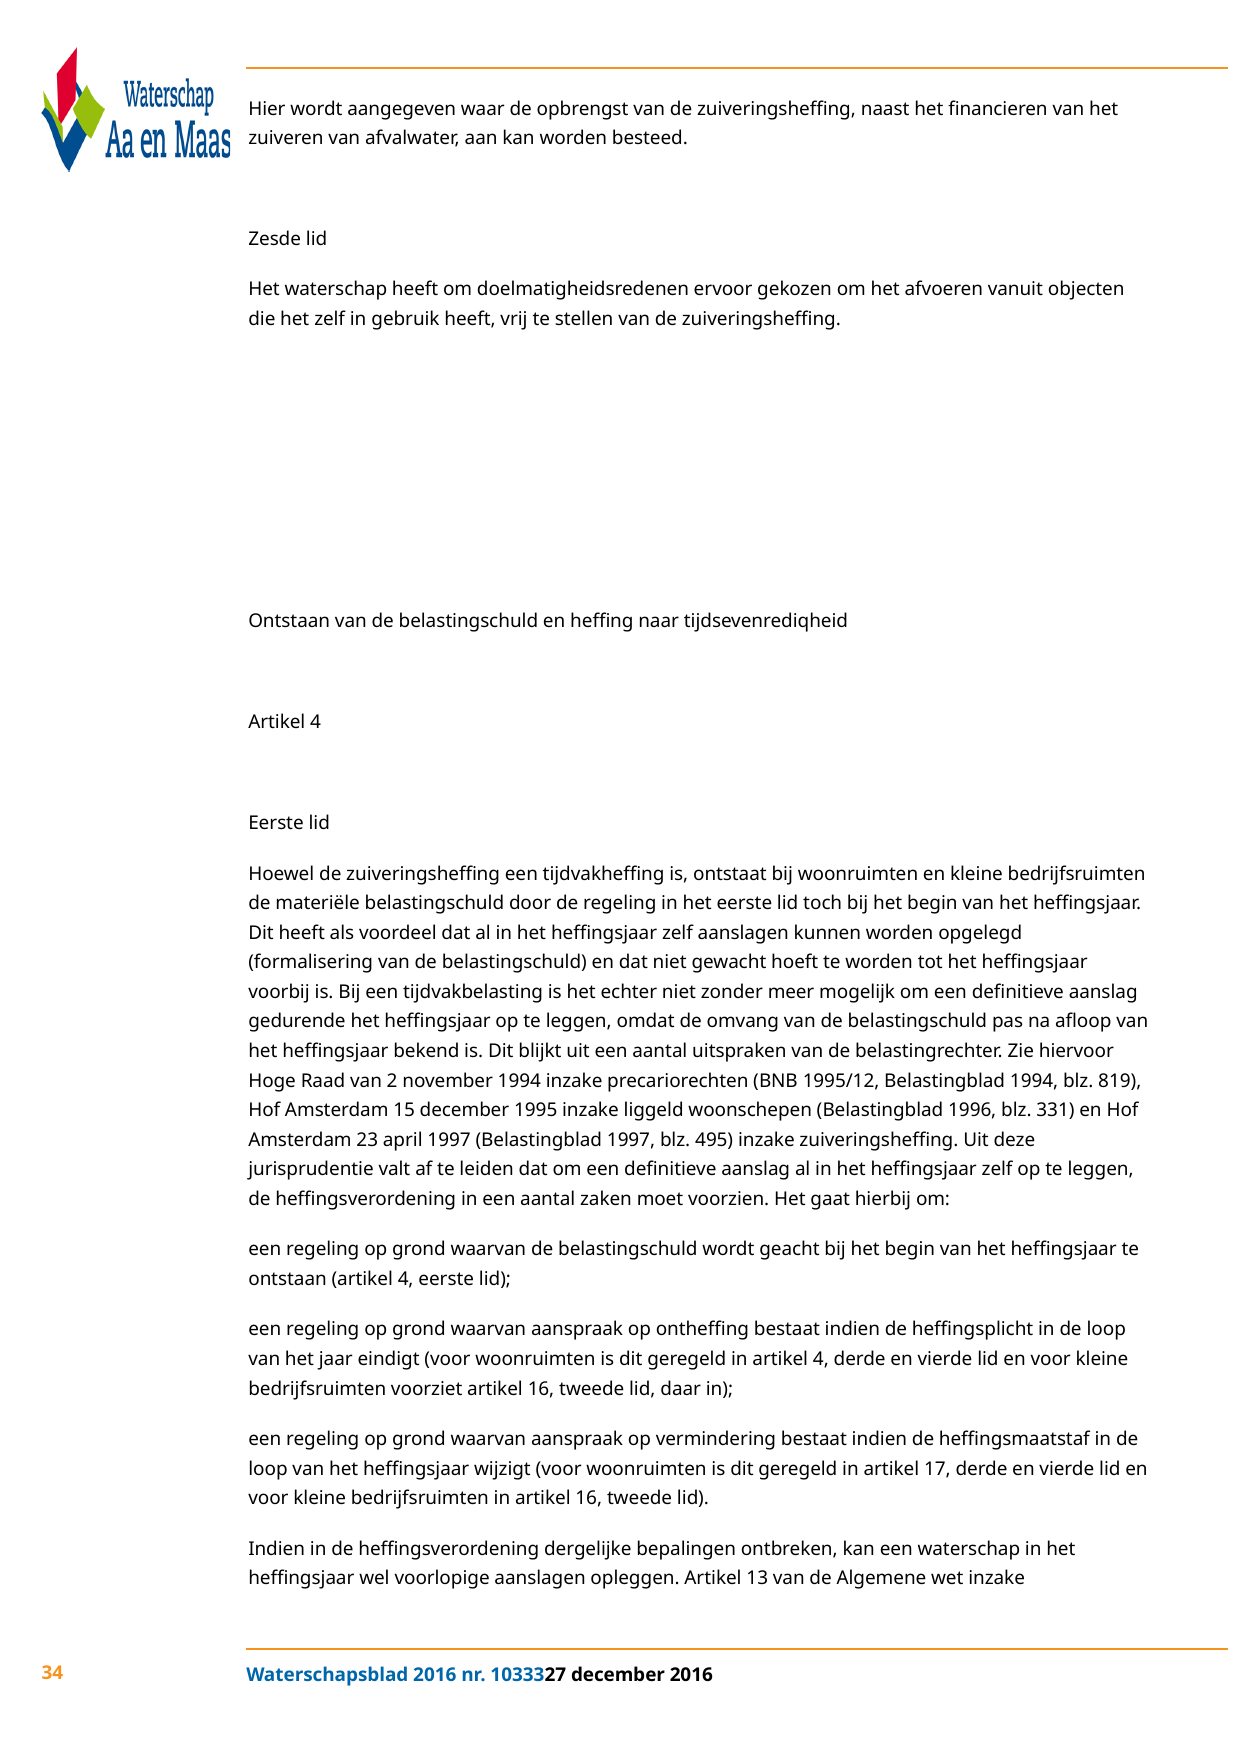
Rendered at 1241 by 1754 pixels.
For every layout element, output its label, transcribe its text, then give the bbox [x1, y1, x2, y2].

text Eerste lid [248, 809, 1152, 835]
text Zesde lid [248, 225, 1152, 251]
text een regeling op grond waarvan aanspraak op ontheffing bestaat indien de heffingsplicht in de loop van het jaar eindigt (voor woonruimten is dit geregeld in artikel 4, derde en vierde lid en voor kleine bedrijfsruimten voorziet artikel 16, tweede lid, daar in); [248, 1316, 1152, 1401]
text Hier wordt aangegeven waar de opbrengst van de zuiveringsheffing, naast het financieren van het zuiveren van afvalwater, aan kan worden besteed. [248, 95, 1152, 150]
text Het waterschap heeft om doelmatigheidsredenen ervoor gekozen om het afvoeren vanuit objecten die het zelf in gebruik heeft, vrij te stellen van de zuiveringsheffing. [248, 276, 1152, 331]
text Hoewel de zuiveringsheffing een tijdvakheffing is, ontstaat bij woonruimten en kleine bedrijfsruimten de materiële belastingschuld door de regeling in het eerste lid toch bij het begin van het heffingsjaar. Dit heeft als voordeel dat al in het heffingsjaar zelf aanslagen kunnen worden opgelegd (formalisering van de belastingschuld) en dat niet gewacht hoeft te worden tot het heffingsjaar voorbij is. Bij een tijdvakbelasting is het echter niet zonder meer mogelijk om een definitieve aanslag gedurende het heffingsjaar op te leggen, omdat de omvang van de belastingschuld pas na afloop van het heffingsjaar bekend is. Dit blijkt uit een aantal uitspraken van de belastingrechter. Zie hiervoor Hoge Raad van 2 november 1994 inzake precariorechten (BNB 1995/12, Belastingblad 1994, blz. 819), Hof Amsterdam 15 december 1995 inzake liggeld woonschepen (Belastingblad 1996, blz. 331) en Hof Amsterdam 23 april 1997 (Belastingblad 1997, blz. 495) inzake zuiveringsheffing. Uit deze jurisprudentie valt af te leiden dat om een definitieve aanslag al in het heffingsjaar zelf op te leggen, de heffingsverordening in een aantal zaken moet voorzien. Het gaat hierbij om: [248, 860, 1152, 1211]
text Ontstaan van de belastingschuld en heffing naar tijdsevenrediqheid [248, 608, 1152, 633]
text Indien in de heffingsverordening dergelijke bepalingen ontbreken, kan een waterschap in het heffingsjaar wel voorlopige aanslagen opleggen. Artikel 13 van de Algemene wet inzake [248, 1535, 1152, 1590]
text een regeling op grond waarvan aanspraak op vermindering bestaat indien de heffingsmaatstaf in de loop van het heffingsjaar wijzigt (voor woonruimten is dit geregeld in artikel 17, derde en vierde lid en voor kleine bedrijfsruimten in artikel 16, tweede lid). [248, 1425, 1152, 1510]
text een regeling op grond waarvan de belastingschuld wordt geacht bij het begin van het heffingsjaar te ontstaan (artikel 4, eerste lid); [248, 1236, 1152, 1291]
text Artikel 4 [248, 708, 1152, 734]
picture [41, 47, 231, 172]
